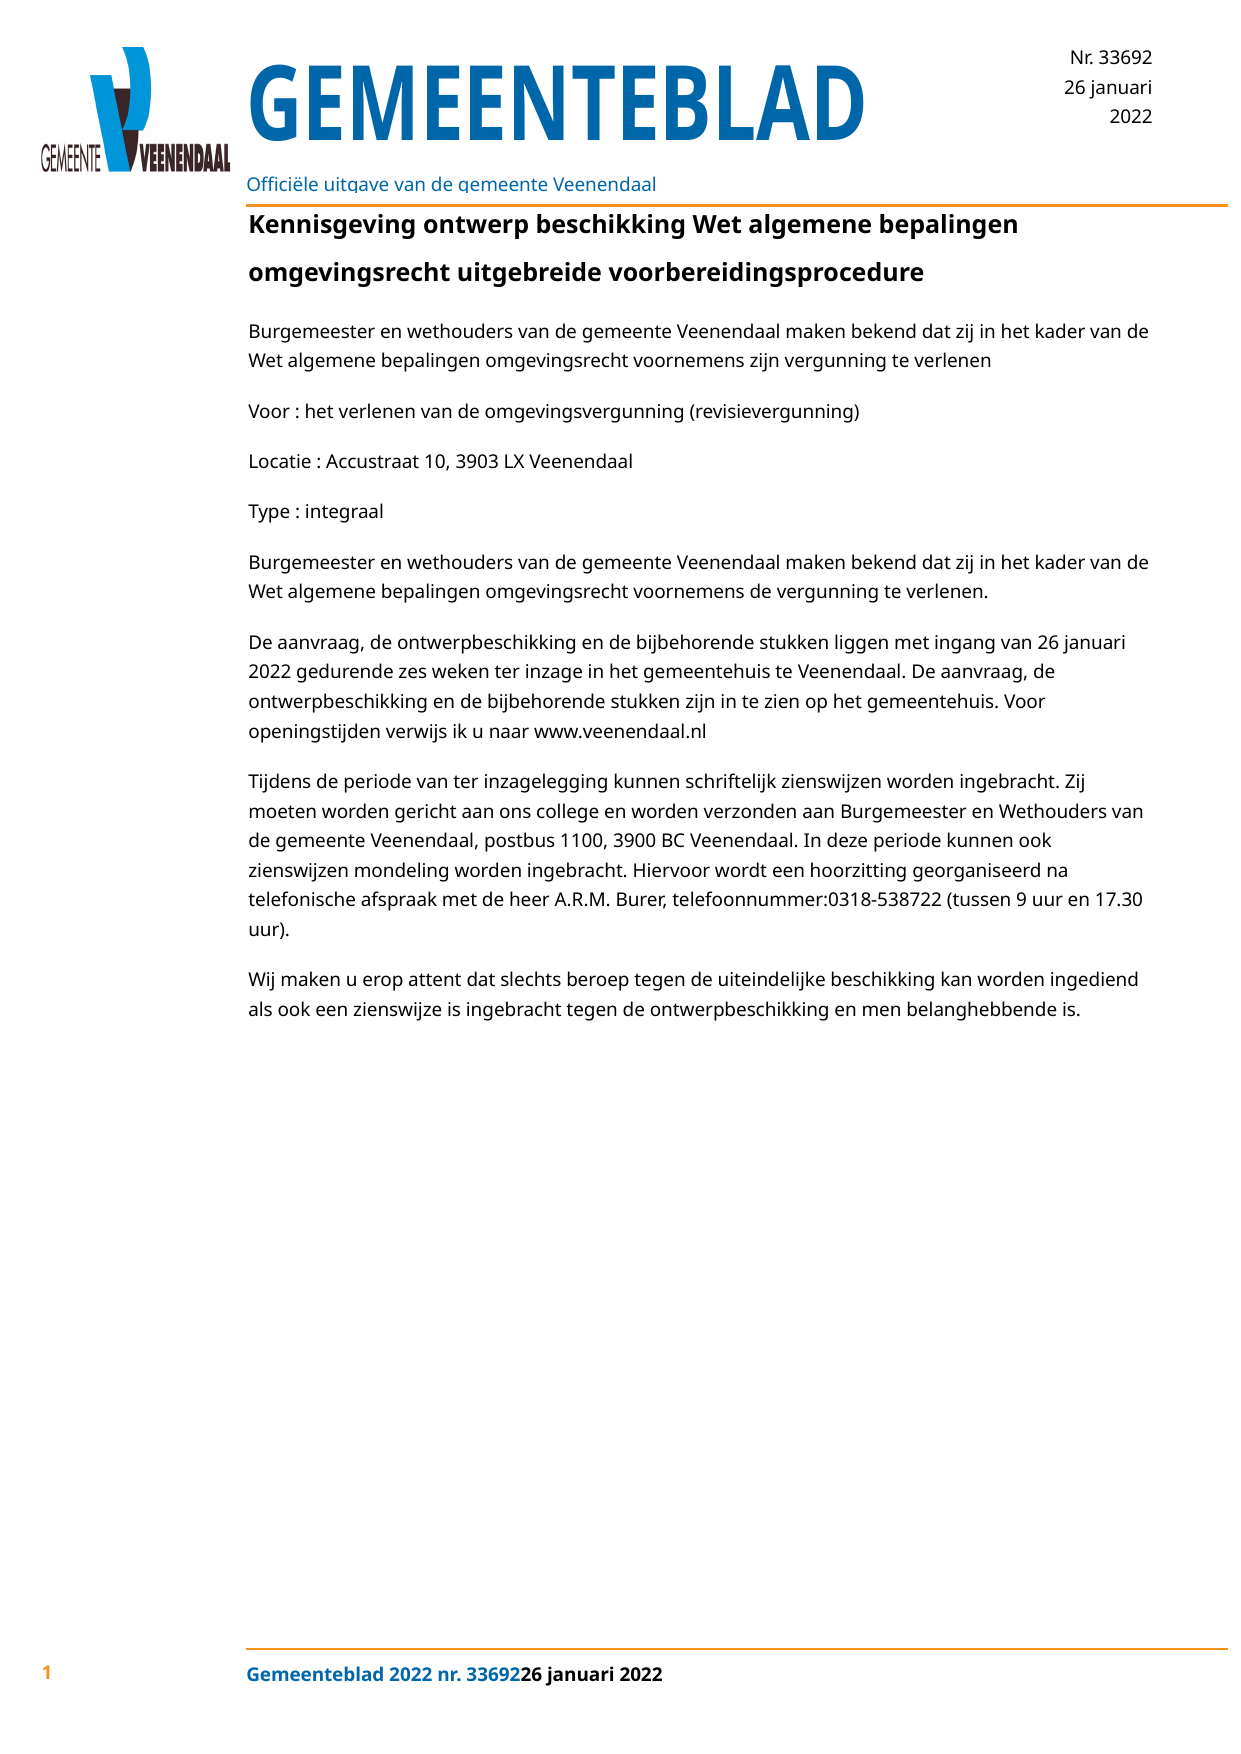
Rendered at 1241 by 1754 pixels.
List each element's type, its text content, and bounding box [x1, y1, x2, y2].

text Wij maken u erop attent dat slechts beroep tegen de uiteindelijke beschikking kan worden ingediend als ook een zienswijze is ingebracht tegen de ontwerpbeschikking en men belanghebbende is. [248, 967, 1152, 1022]
text Burgemeester en wethouders van de gemeente Veenendaal maken bekend dat zij in het kader van de Wet algemene bepalingen omgevingsrecht voornemens zijn vergunning te verlenen [248, 318, 1152, 373]
picture [41, 47, 130, 172]
text Kennisgeving ontwerp beschikking Wet algemene bepalingen omgevingsrecht uitgebreide voorbereidingsprocedure [248, 207, 1152, 288]
text Voor : het verlenen van de omgevingsvergunning (revisievergunning) [248, 398, 1152, 424]
text Tijdens de periode van ter inzagelegging kunnen schriftelijk zienswijzen worden ingebracht. Zij moeten worden gericht aan ons college en worden verzonden aan Burgemeester en Wethouders van de gemeente Veenendaal, postbus 1100, 3900 BC Veenendaal. In deze periode kunnen ook zienswijzen mondeling worden ingebracht. Hiervoor wordt een hoorzitting georganiseerd na telefonische afspraak met de heer A.R.M. Burer, telefoonnummer:0318-538722 (tussen 9 uur en 17.30 uur). [248, 768, 1152, 942]
picture [123, 47, 231, 172]
text De aanvraag, de ontwerpbeschikking en de bijbehorende stukken liggen met ingang van 26 januari 2022 gedurende zes weken ter inzage in het gemeentehuis te Veenendaal. De aanvraag, de ontwerpbeschikking en de bijbehorende stukken zijn in te zien op het gemeentehuis. Voor openingstijden verwijs ik u naar www.veenendaal.nl [248, 629, 1152, 744]
text Burgemeester en wethouders van de gemeente Veenendaal maken bekend dat zij in het kader van de Wet algemene bepalingen omgevingsrecht voornemens de vergunning te verlenen. [248, 549, 1152, 604]
text Locatie : Accustraat 10, 3903 LX Veenendaal [248, 448, 1152, 474]
text Type : integraal [248, 499, 1152, 524]
